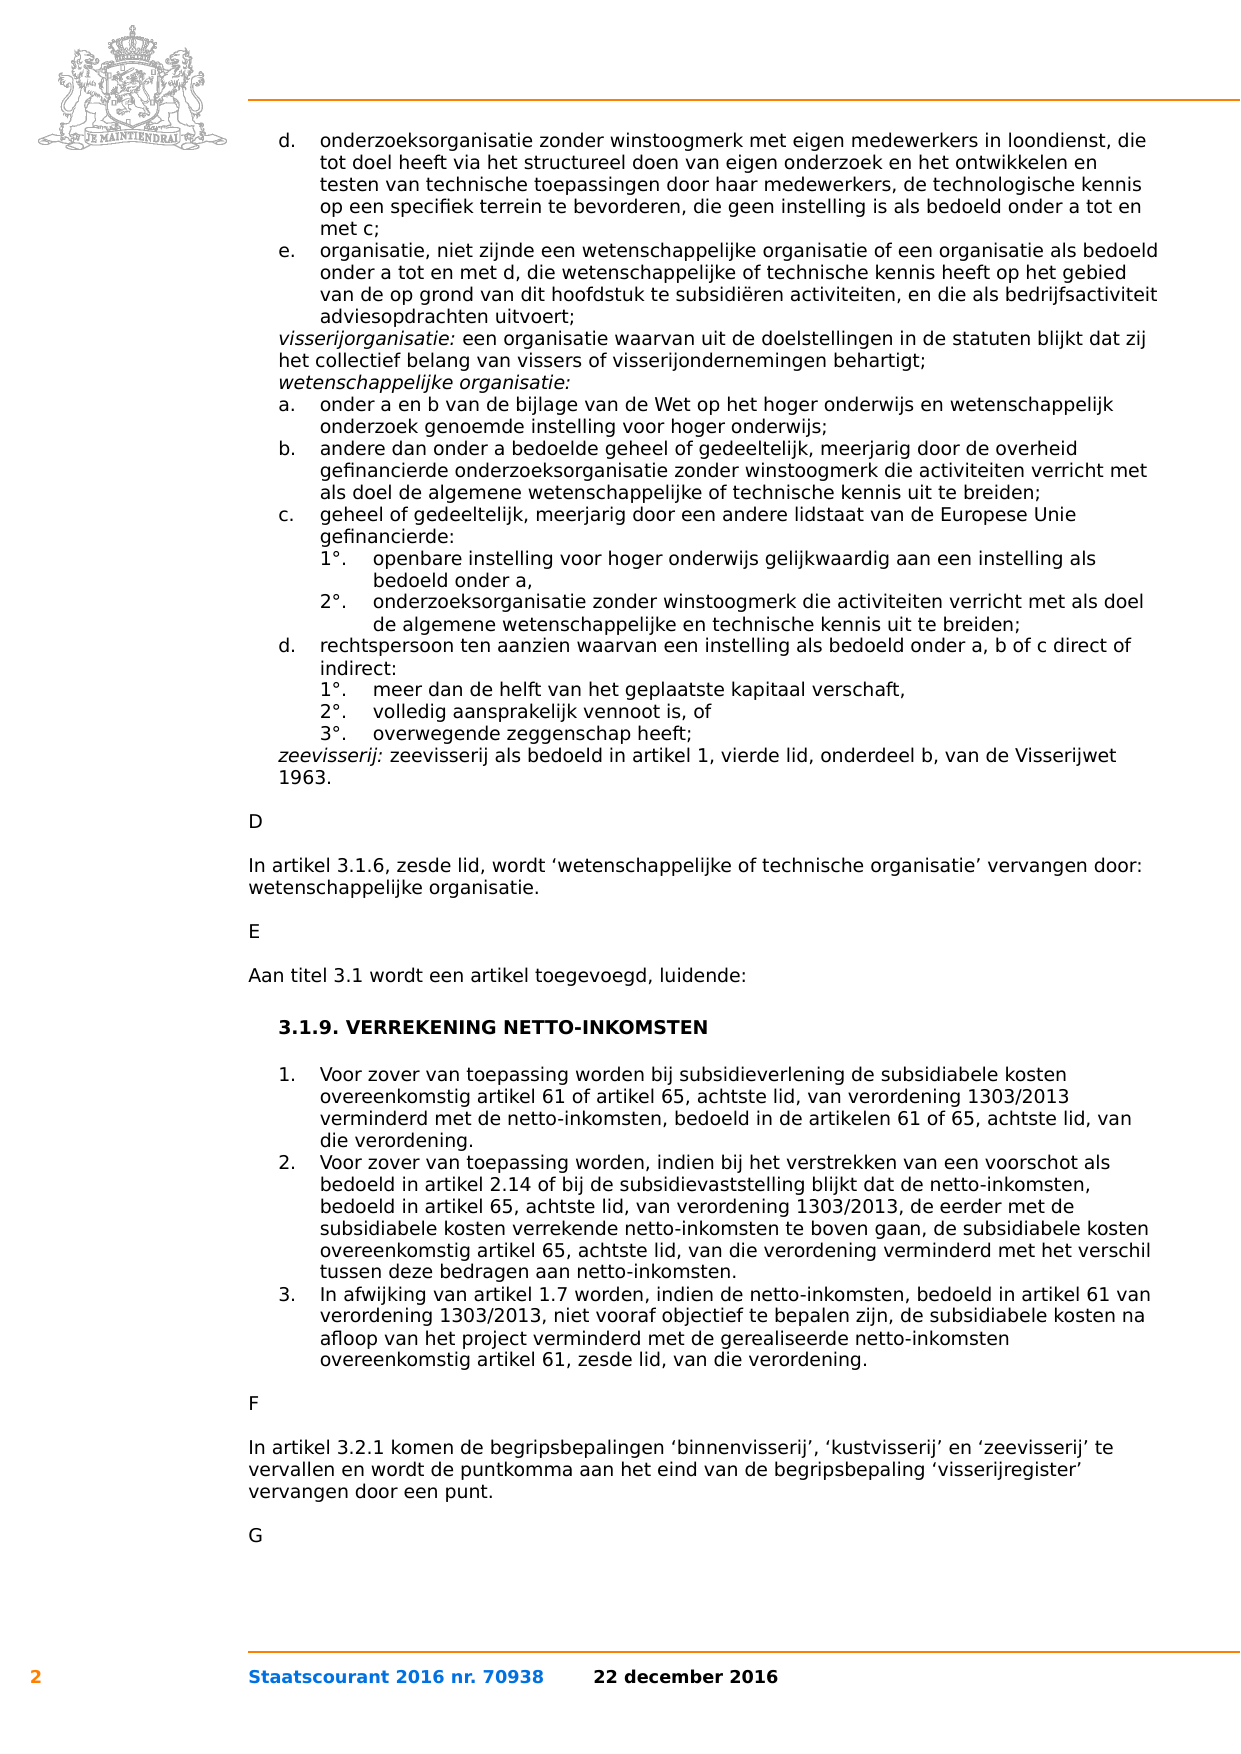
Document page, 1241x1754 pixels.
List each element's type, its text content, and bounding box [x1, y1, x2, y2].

text wetenschappelijke organisatie: [278, 372, 1163, 394]
text b. andere dan onder a bedoelde geheel of gedeeltelijk, meerjarig door de overheid gefinancierde onderzoeksorganisatie zonder winstoogmerk die activiteiten verricht met als doel de algemene wetenschappelijke of technische kennis uit te breiden; [278, 438, 1163, 503]
text c. geheel of gedeeltelijk, meerjarig door een andere lidstaat van de Europese Unie gefinancierde: [278, 503, 1163, 547]
picture [38, 25, 227, 150]
text D [248, 811, 1163, 833]
text 3°. overwegende zeggenschap heeft; [319, 723, 1163, 745]
text 2°. volledig aansprakelijk vennoot is, of [319, 701, 1163, 723]
text E [248, 921, 1163, 943]
text visserijorganisatie: een organisatie waarvan uit de doelstellingen in de statuten blijkt dat zij het collectief belang van vissers of visserijondernemingen behartigt; [278, 328, 1163, 372]
text F [248, 1393, 1163, 1415]
text a. onder a en b van de bijlage van de Wet op het hoger onderwijs en wetenschappelijk onderzoek genoemde instelling voor hoger onderwijs; [278, 394, 1163, 438]
text G [248, 1525, 1163, 1547]
text Aan titel 3.1 wordt een artikel toegevoegd, luidende: [248, 965, 1163, 987]
text e. organisatie, niet zijnde een wetenschappelijke organisatie of een organisatie als bedoeld onder a tot en met d, die wetenschappelijke of technische kennis heeft op het gebied van de op grond van dit hoofdstuk te subsidiëren activiteiten, en die als bedrijfsactiviteit adviesopdrachten uitvoert; [278, 240, 1163, 328]
text In artikel 3.2.1 komen de begripsbepalingen ‘binnenvisserij’, ‘kustvisserij’ en ‘zeevisserij’ te vervallen en wordt de puntkomma aan het eind van de begripsbepaling ‘visserijregister’ vervangen door een punt. [248, 1437, 1163, 1503]
text 3. In afwijking van artikel 1.7 worden, indien de netto-inkomsten, bedoeld in artikel 61 van verordening 1303/2013, niet vooraf objectief te bepalen zijn, de subsidiabele kosten na afloop van het project verminderd met de gerealiseerde netto-inkomsten overeenkomstig artikel 61, zesde lid, van die verordening. [278, 1283, 1163, 1371]
text 1°. openbare instelling voor hoger onderwijs gelijkwaardig aan een instelling als bedoeld onder a, [319, 547, 1163, 591]
text d. onderzoeksorganisatie zonder winstoogmerk met eigen medewerkers in loondienst, die tot doel heeft via het structureel doen van eigen onderzoek en het ontwikkelen en testen van technische toepassingen door haar medewerkers, de technologische kennis op een specifiek terrein te bevorderen, die geen instelling is als bedoeld onder a tot en met c; [278, 130, 1163, 240]
text 2. Voor zover van toepassing worden, indien bij het verstrekken van een voorschot als bedoeld in artikel 2.14 of bij de subsidievaststelling blijkt dat de netto-inkomsten, bedoeld in artikel 65, achtste lid, van verordening 1303/2013, de eerder met de subsidiabele kosten verrekende netto-inkomsten te boven gaan, de subsidiabele kosten overeenkomstig artikel 65, achtste lid, van die verordening verminderd met het verschil tussen deze bedragen aan netto-inkomsten. [278, 1152, 1163, 1283]
text 1°. meer dan de helft van het geplaatste kapitaal verschaft, [319, 679, 1163, 701]
text 1. Voor zover van toepassing worden bij subsidieverlening de subsidiabele kosten overeenkomstig artikel 61 of artikel 65, achtste lid, van verordening 1303/2013 verminderd met de netto-inkomsten, bedoeld in de artikelen 61 of 65, achtste lid, van die verordening. [278, 1064, 1163, 1152]
text d. rechtspersoon ten aanzien waarvan een instelling als bedoeld onder a, b of c direct of indirect: [278, 635, 1163, 679]
text 2°. onderzoeksorganisatie zonder winstoogmerk die activiteiten verricht met als doel de algemene wetenschappelijke en technische kennis uit te breiden; [319, 591, 1163, 635]
text zeevisserij: zeevisserij als bedoeld in artikel 1, vierde lid, onderdeel b, van de Visserijwet 1963. [278, 745, 1163, 789]
subtitle 3.1.9. VERREKENING NETTO-INKOMSTEN [278, 1017, 1163, 1039]
text In artikel 3.1.6, zesde lid, wordt ‘wetenschappelijke of technische organisatie’ vervangen door: wetenschappelijke organisatie. [248, 855, 1163, 899]
